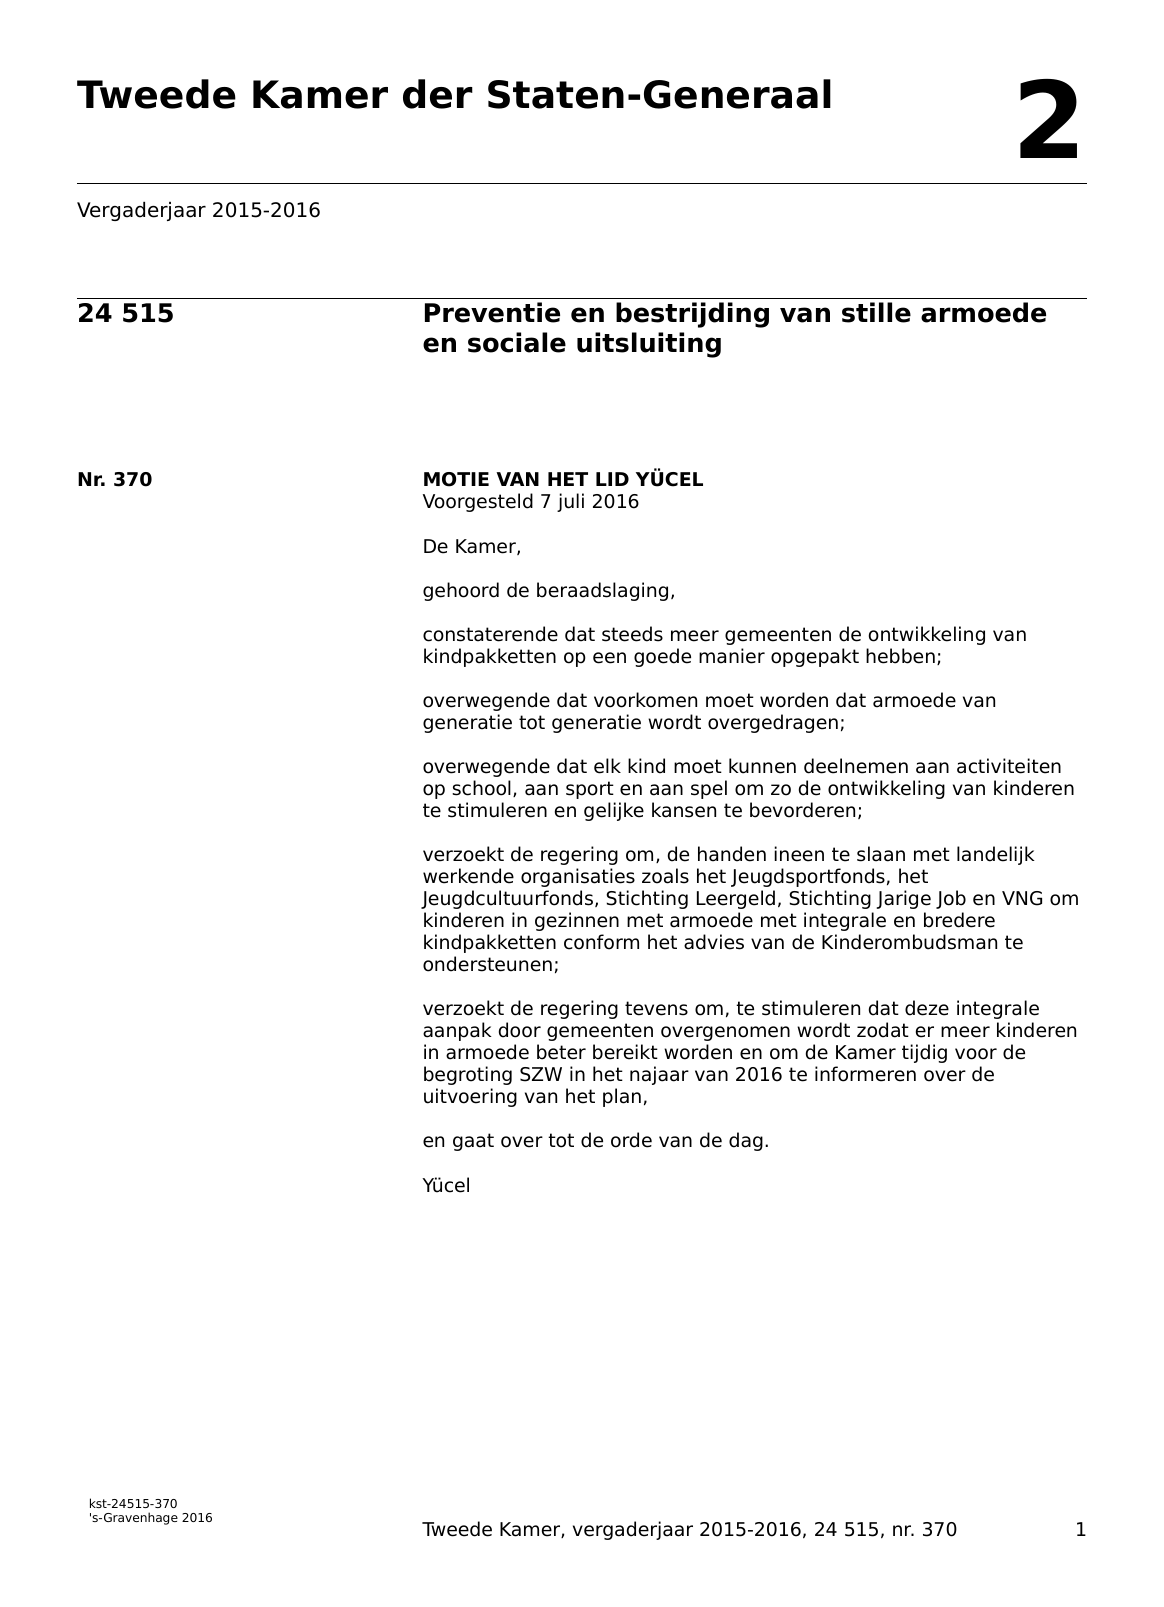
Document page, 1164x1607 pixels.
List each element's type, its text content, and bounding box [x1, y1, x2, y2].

subtitle Nr. 370 MOTIE VAN HET LID YÜCEL [77, 469, 1087, 491]
text overwegende dat voorkomen moet worden dat armoede van generatie tot generatie wordt overgedragen; [422, 690, 1087, 734]
table_header Tweede Kamer der Staten-Generaal [77, 59, 886, 183]
text verzoekt de regering om, de handen ineen te slaan met landelijk werkende organisaties zoals het Jeugdsportfonds, het Jeugdcultuurfonds, Stichting Leergeld, Stichting Jarige Job en VNG om kinderen in gezinnen met armoede met integrale en bredere kindpakketten conform het advies van de Kinderombudsman te ondersteunen; [422, 844, 1087, 976]
table_header 2 [886, 59, 1087, 183]
text constaterende dat steeds meer gemeenten de ontwikkeling van kindpakketten op een goede manier opgepakt hebben; [422, 624, 1087, 668]
text gehoord de beraadslaging, [422, 580, 1087, 602]
text 's-Gravenhage 2016 [88, 1511, 323, 1525]
text en gaat over tot de orde van de dag. [422, 1130, 1087, 1152]
text Yücel [422, 1174, 1087, 1197]
subtitle 24 515 Preventie en bestrijding van stille armoede en sociale uitsluiting [77, 299, 1087, 358]
table_cell Vergaderjaar 2015-2016 [77, 184, 1087, 298]
text kst-24515-370 [88, 1497, 323, 1511]
text Voorgesteld 7 juli 2016 [422, 491, 1087, 513]
text De Kamer, [422, 536, 1087, 557]
text overwegende dat elk kind moet kunnen deelnemen aan activiteiten op school, aan sport en aan spel om zo de ontwikkeling van kinderen te stimuleren en gelijke kansen te bevorderen; [422, 756, 1087, 822]
text verzoekt de regering tevens om, te stimuleren dat deze integrale aanpak door gemeenten overgenomen wordt zodat er meer kinderen in armoede beter bereikt worden en om de Kamer tijdig voor de begroting SZW in het najaar van 2016 te informeren over de uitvoering van het plan, [422, 998, 1087, 1108]
